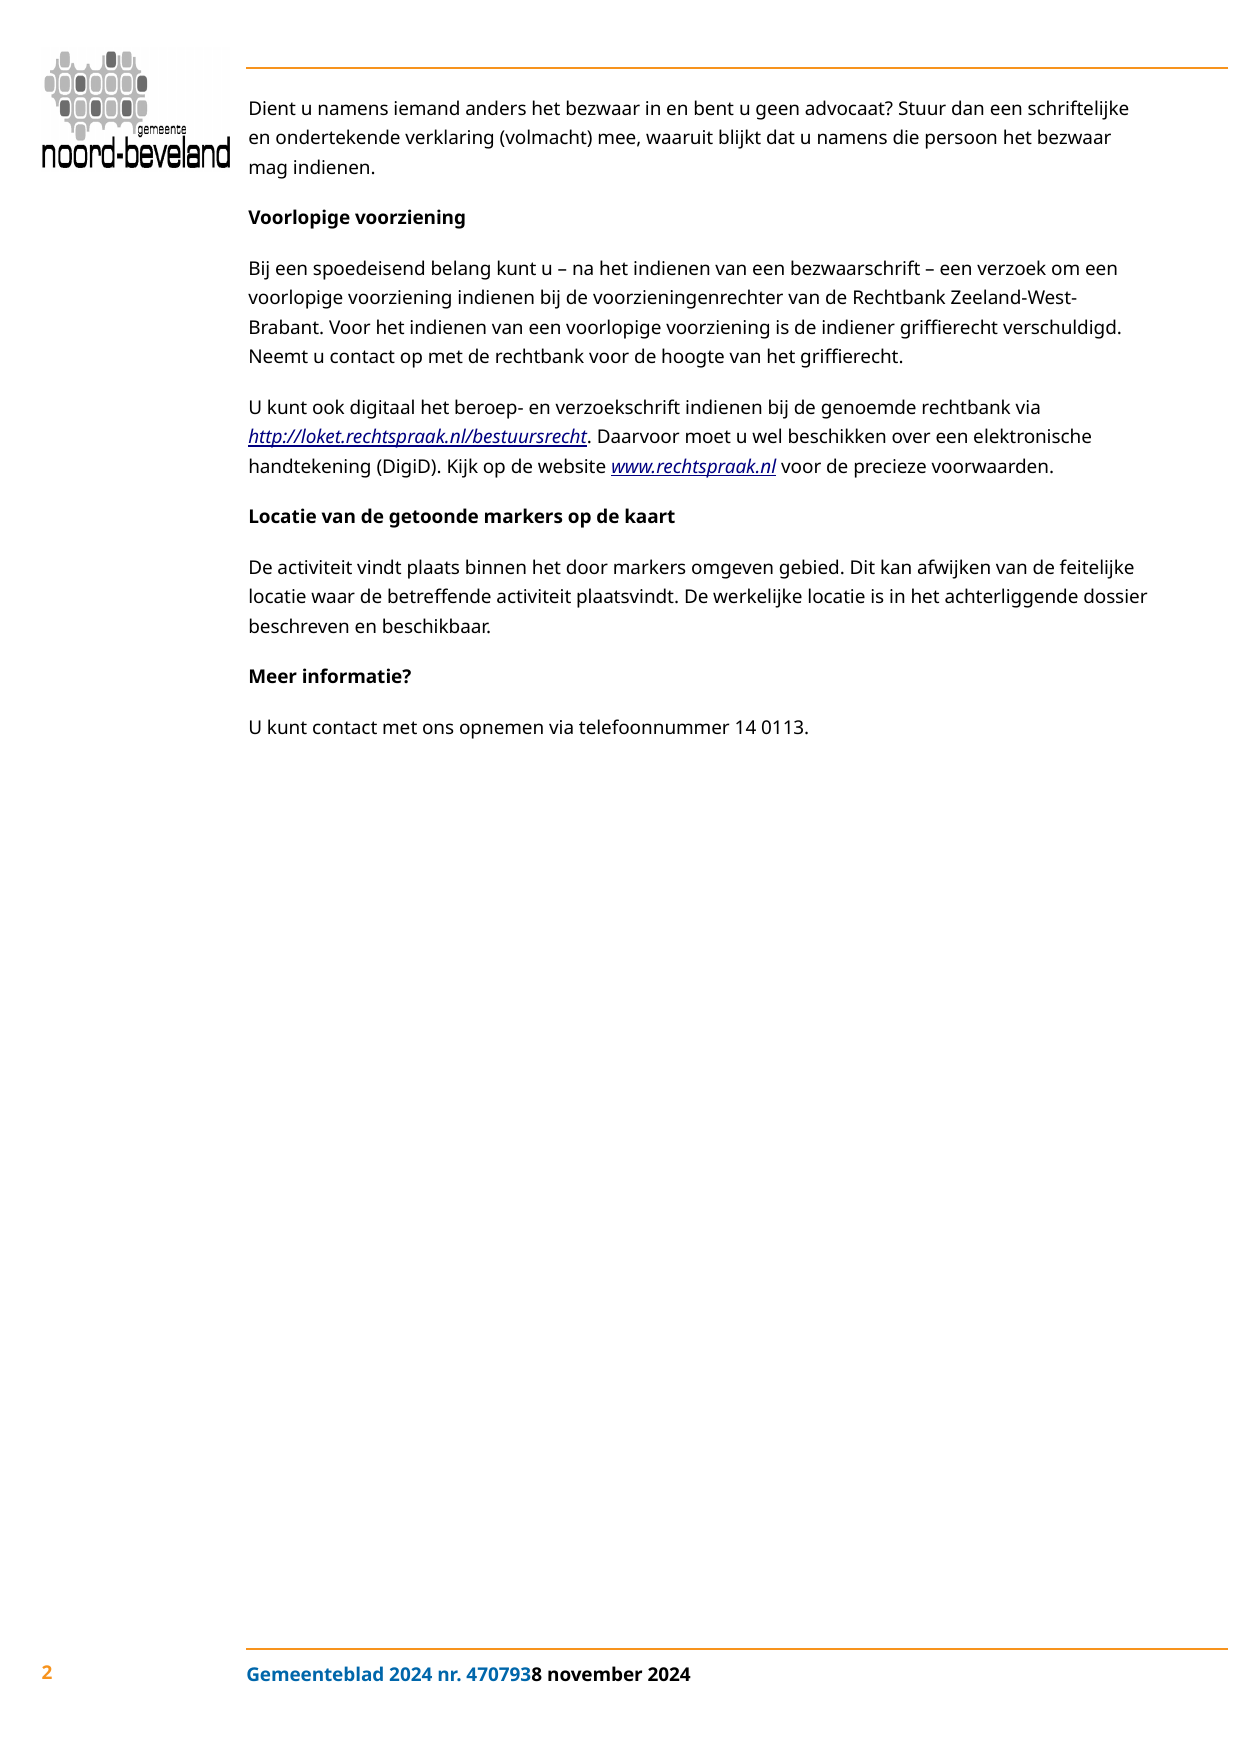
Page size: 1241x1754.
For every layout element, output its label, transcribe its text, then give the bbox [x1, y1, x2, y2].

text De activiteit vindt plaats binnen het door markers omgeven gebied. Dit kan afwijken van de feitelijke locatie waar de betreffende activiteit plaatsvindt. De werkelijke locatie is in het achterliggende dossier beschreven en beschikbaar. [248, 554, 1152, 639]
text Voorlopige voorziening [248, 204, 1152, 230]
text Bij een spoedeisend belang kunt u – na het indienen van een bezwaarschrift – een verzoek om een voorlopige voorziening indienen bij de voorzieningenrechter van de Rechtbank Zeeland-West-Brabant. Voor het indienen van een voorlopige voorziening is de indiener griffierecht verschuldigd. Neemt u contact op met de rechtbank voor de hoogte van het griffierecht. [248, 255, 1152, 369]
text U kunt contact met ons opnemen via telefoonnummer 14 0113. [248, 714, 1152, 740]
text Locatie van de getoonde markers op de kaart [248, 503, 1152, 529]
text Dient u namens iemand anders het bezwaar in en bent u geen advocaat? Stuur dan een schriftelijke en ondertekende verklaring (volmacht) mee, waaruit blijkt dat u namens die persoon het bezwaar mag indienen. [248, 95, 1152, 180]
text Meer informatie? [248, 663, 1152, 689]
picture [41, 47, 231, 172]
text U kunt ook digitaal het beroep- en verzoekschrift indienen bij de genoemde rechtbank via http://loket.rechtspraak.nl/bestuursrecht. Daarvoor moet u wel beschikken over een elektronische handtekening (DigiD). Kijk op de website www.rechtspraak.nl voor de precieze voorwaarden. [248, 394, 1152, 479]
